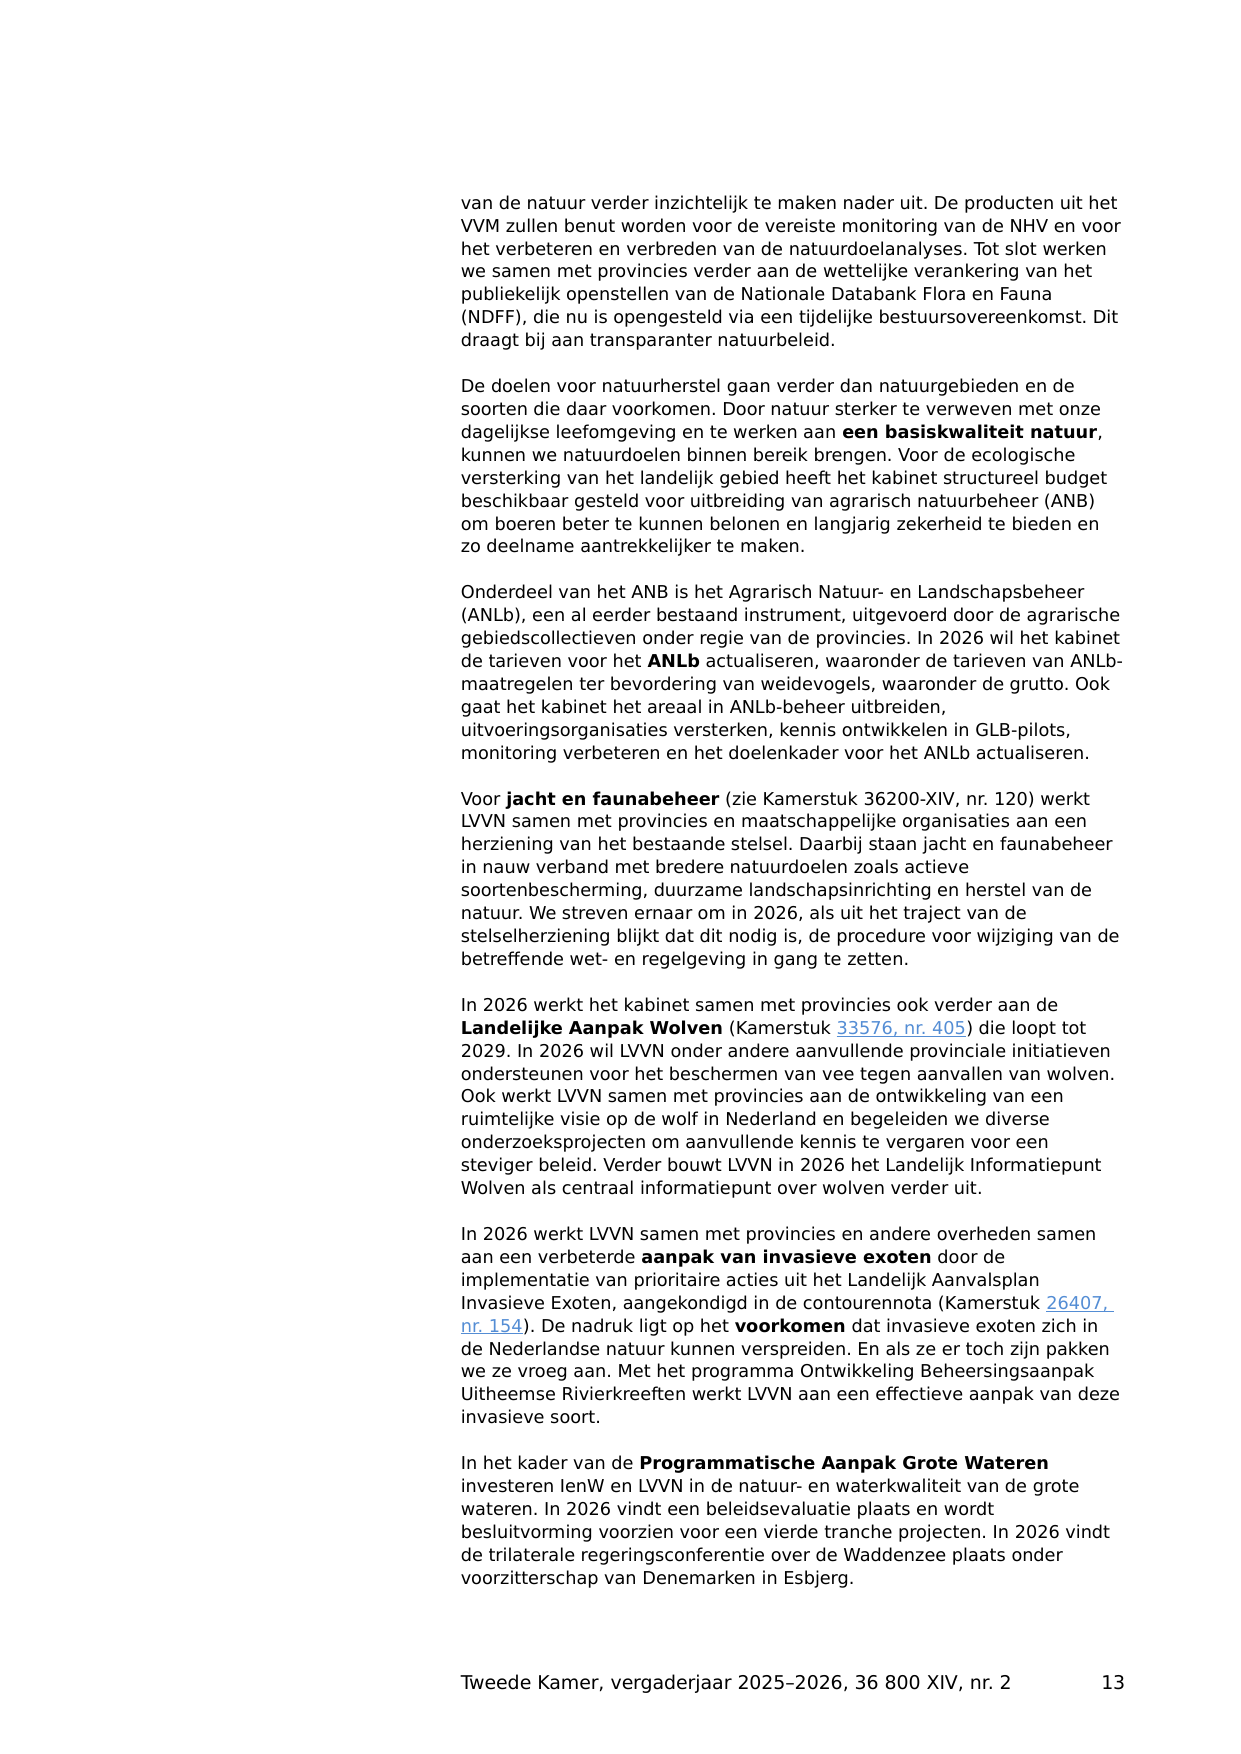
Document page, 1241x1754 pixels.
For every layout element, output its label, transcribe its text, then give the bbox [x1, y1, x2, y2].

text Voor jacht en faunabeheer (zie Kamerstuk 36200-XIV, nr. 120) werkt LVVN samen met provincies en maatschappelijke organisaties aan een herziening van het bestaande stelsel. Daarbij staan jacht en faunabeheer in nauw verband met bredere natuurdoelen zoals actieve soortenbescherming, duurzame landschapsinrichting en herstel van de natuur. We streven ernaar om in 2026, als uit het traject van de stelselherziening blijkt dat dit nodig is, de procedure voor wijziging van de betreffende wet- en regelgeving in gang te zetten. [461, 787, 1125, 970]
text van de natuur verder inzichtelijk te maken nader uit. De producten uit het VVM zullen benut worden voor de vereiste monitoring van de NHV en voor het verbeteren en verbreden van de natuurdoelanalyses. Tot slot werken we samen met provincies verder aan de wettelijke verankering van het publiekelijk openstellen van de Nationale Databank Flora en Fauna (NDFF), die nu is opengesteld via een tijdelijke bestuursovereenkomst. Dit draagt bij aan transparanter natuurbeleid. [461, 191, 1125, 351]
text De doelen voor natuurherstel gaan verder dan natuurgebieden en de soorten die daar voorkomen. Door natuur sterker te verweven met onze dagelijkse leefomgeving en te werken aan een basiskwaliteit natuur, kunnen we natuurdoelen binnen bereik brengen. Voor de ecologische versterking van het landelijk gebied heeft het kabinet structureel budget beschikbaar gesteld voor uitbreiding van agrarisch natuurbeheer (ANB) om boeren beter te kunnen belonen en langjarig zekerheid te bieden en zo deelname aantrekkelijker te maken. [461, 374, 1125, 557]
text Onderdeel van het ANB is het Agrarisch Natuur- en Landschapsbeheer (ANLb), een al eerder bestaand instrument, uitgevoerd door de agrarische gebiedscollectieven onder regie van de provincies. In 2026 wil het kabinet de tarieven voor het ANLb actualiseren, waaronder de tarieven van ANLb-maatregelen ter bevordering van weidevogels, waaronder de grutto. Ook gaat het kabinet het areaal in ANLb-beheer uitbreiden, uitvoeringsorganisaties versterken, kennis ontwikkelen in GLB-pilots, monitoring verbeteren en het doelenkader voor het ANLb actualiseren. [461, 580, 1125, 764]
text In 2026 werkt LVVN samen met provincies en andere overheden samen aan een verbeterde aanpak van invasieve exoten door de implementatie van prioritaire acties uit het Landelijk Aanvalsplan Invasieve Exoten, aangekondigd in de contourennota (Kamerstuk 26407, nr. 154). De nadruk ligt op het voorkomen dat invasieve exoten zich in de Nederlandse natuur kunnen verspreiden. En als ze er toch zijn pakken we ze vroeg aan. Met het programma Ontwikkeling Beheersingsaanpak Uitheemse Rivierkreeften werkt LVVN aan een effectieve aanpak van deze invasieve soort. [461, 1222, 1125, 1428]
text In 2026 werkt het kabinet samen met provincies ook verder aan de Landelijke Aanpak Wolven (Kamerstuk 33576, nr. 405) die loopt tot 2029. In 2026 wil LVVN onder andere aanvullende provinciale initiatieven ondersteunen voor het beschermen van vee tegen aanvallen van wolven. Ook werkt LVVN samen met provincies aan de ontwikkeling van een ruimtelijke visie op de wolf in Nederland en begeleiden we diverse onderzoeksprojecten om aanvullende kennis te vergaren voor een steviger beleid. Verder bouwt LVVN in 2026 het Landelijk Informatiepunt Wolven als centraal informatiepunt over wolven verder uit. [461, 993, 1125, 1199]
text In het kader van de Programmatische Aanpak Grote Wateren investeren IenW en LVVN in de natuur- en waterkwaliteit van de grote wateren. In 2026 vindt een beleidsevaluatie plaats en wordt besluitvorming voorzien voor een vierde tranche projecten. In 2026 vindt de trilaterale regeringsconferentie over de Waddenzee plaats onder voorzitterschap van Denemarken in Esbjerg. [461, 1451, 1125, 1589]
